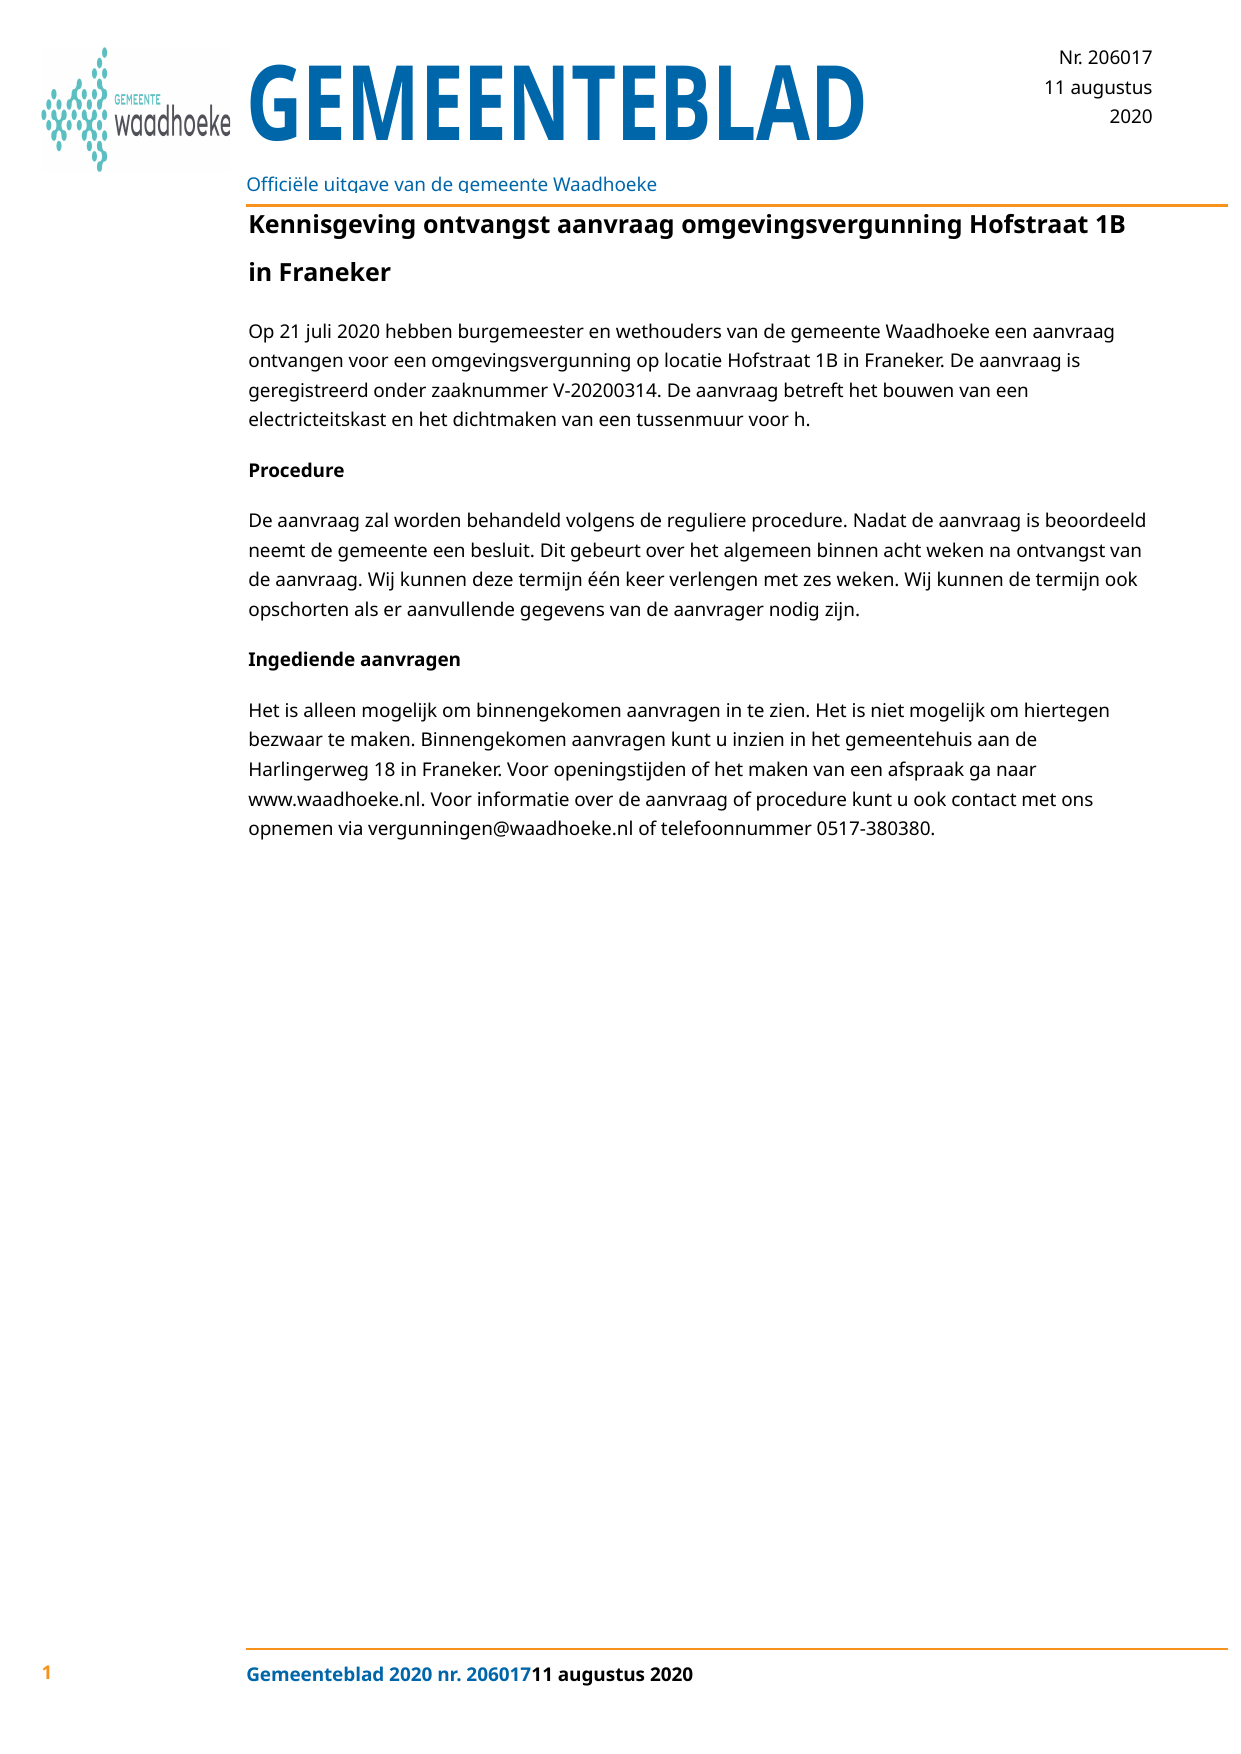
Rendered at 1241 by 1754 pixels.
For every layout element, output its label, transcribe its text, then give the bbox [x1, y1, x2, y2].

text Ingediende aanvragen [248, 647, 1152, 672]
text Het is alleen mogelijk om binnengekomen aanvragen in te zien. Het is niet mogelijk om hiertegen bezwaar te maken. Binnengekomen aanvragen kunt u inzien in het gemeentehuis aan de Harlingerweg 18 in Franeker. Voor openingstijden of het maken van een afspraak ga naar www.waadhoeke.nl. Voor informatie over de aanvraag of procedure kunt u ook contact met ons opnemen via vergunningen@waadhoeke.nl of telefoonnummer 0517-380380. [248, 697, 1152, 841]
text Op 21 juli 2020 hebben burgemeester en wethouders van de gemeente Waadhoeke een aanvraag ontvangen voor een omgevingsvergunning op locatie Hofstraat 1B in Franeker. De aanvraag is geregistreerd onder zaaknummer V-20200314. De aanvraag betreft het bouwen van een electricteitskast en het dichtmaken van een tussenmuur voor h. [248, 318, 1152, 432]
picture [41, 47, 231, 172]
text De aanvraag zal worden behandeld volgens de reguliere procedure. Nadat de aanvraag is beoordeeld neemt de gemeente een besluit. Dit gebeurt over het algemeen binnen acht weken na ontvangst van de aanvraag. Wij kunnen deze termijn één keer verlengen met zes weken. Wij kunnen de termijn ook opschorten als er aanvullende gegevens van de aanvrager nodig zijn. [248, 507, 1152, 622]
text Procedure [248, 457, 1152, 483]
text Kennisgeving ontvangst aanvraag omgevingsvergunning Hofstraat 1B in Franeker [248, 207, 1152, 288]
